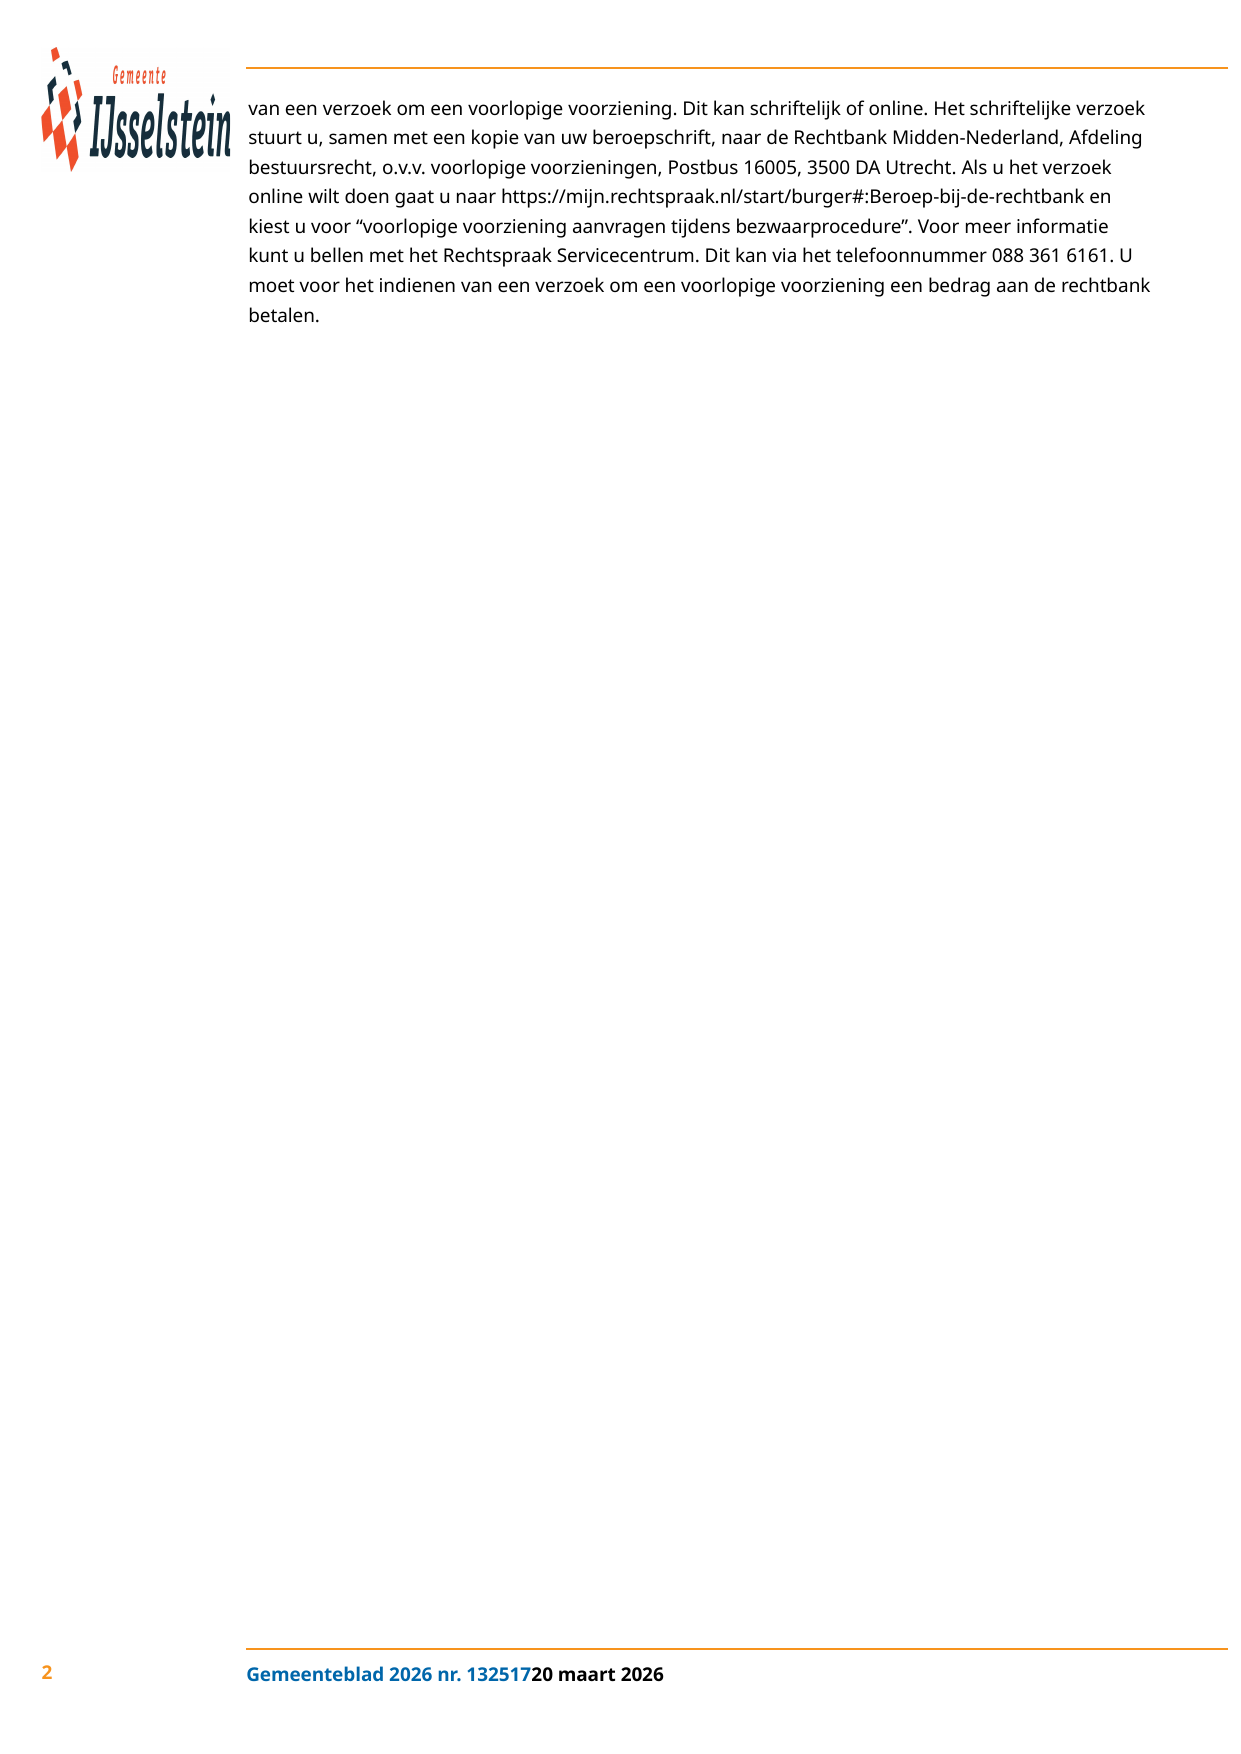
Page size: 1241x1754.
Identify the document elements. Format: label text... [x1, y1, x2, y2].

text van een verzoek om een voorlopige voorziening. Dit kan schriftelijk of online. Het schriftelijke verzoek stuurt u, samen met een kopie van uw beroepschrift, naar de Rechtbank Midden-Nederland, Afdeling bestuursrecht, o.v.v. voorlopige voorzieningen, Postbus 16005, 3500 DA Utrecht. Als u het verzoek online wilt doen gaat u naar https://mijn.rechtspraak.nl/start/burger#:Beroep-bij-de-rechtbank en kiest u voor “voorlopige voorziening aanvragen tijdens bezwaarprocedure”. Voor meer informatie kunt u bellen met het Rechtspraak Servicecentrum. Dit kan via het telefoonnummer 088 361 6161. U moet voor het indienen van een verzoek om een voorlopige voorziening een bedrag aan de rechtbank betalen. [248, 95, 1152, 328]
picture [41, 47, 231, 172]
